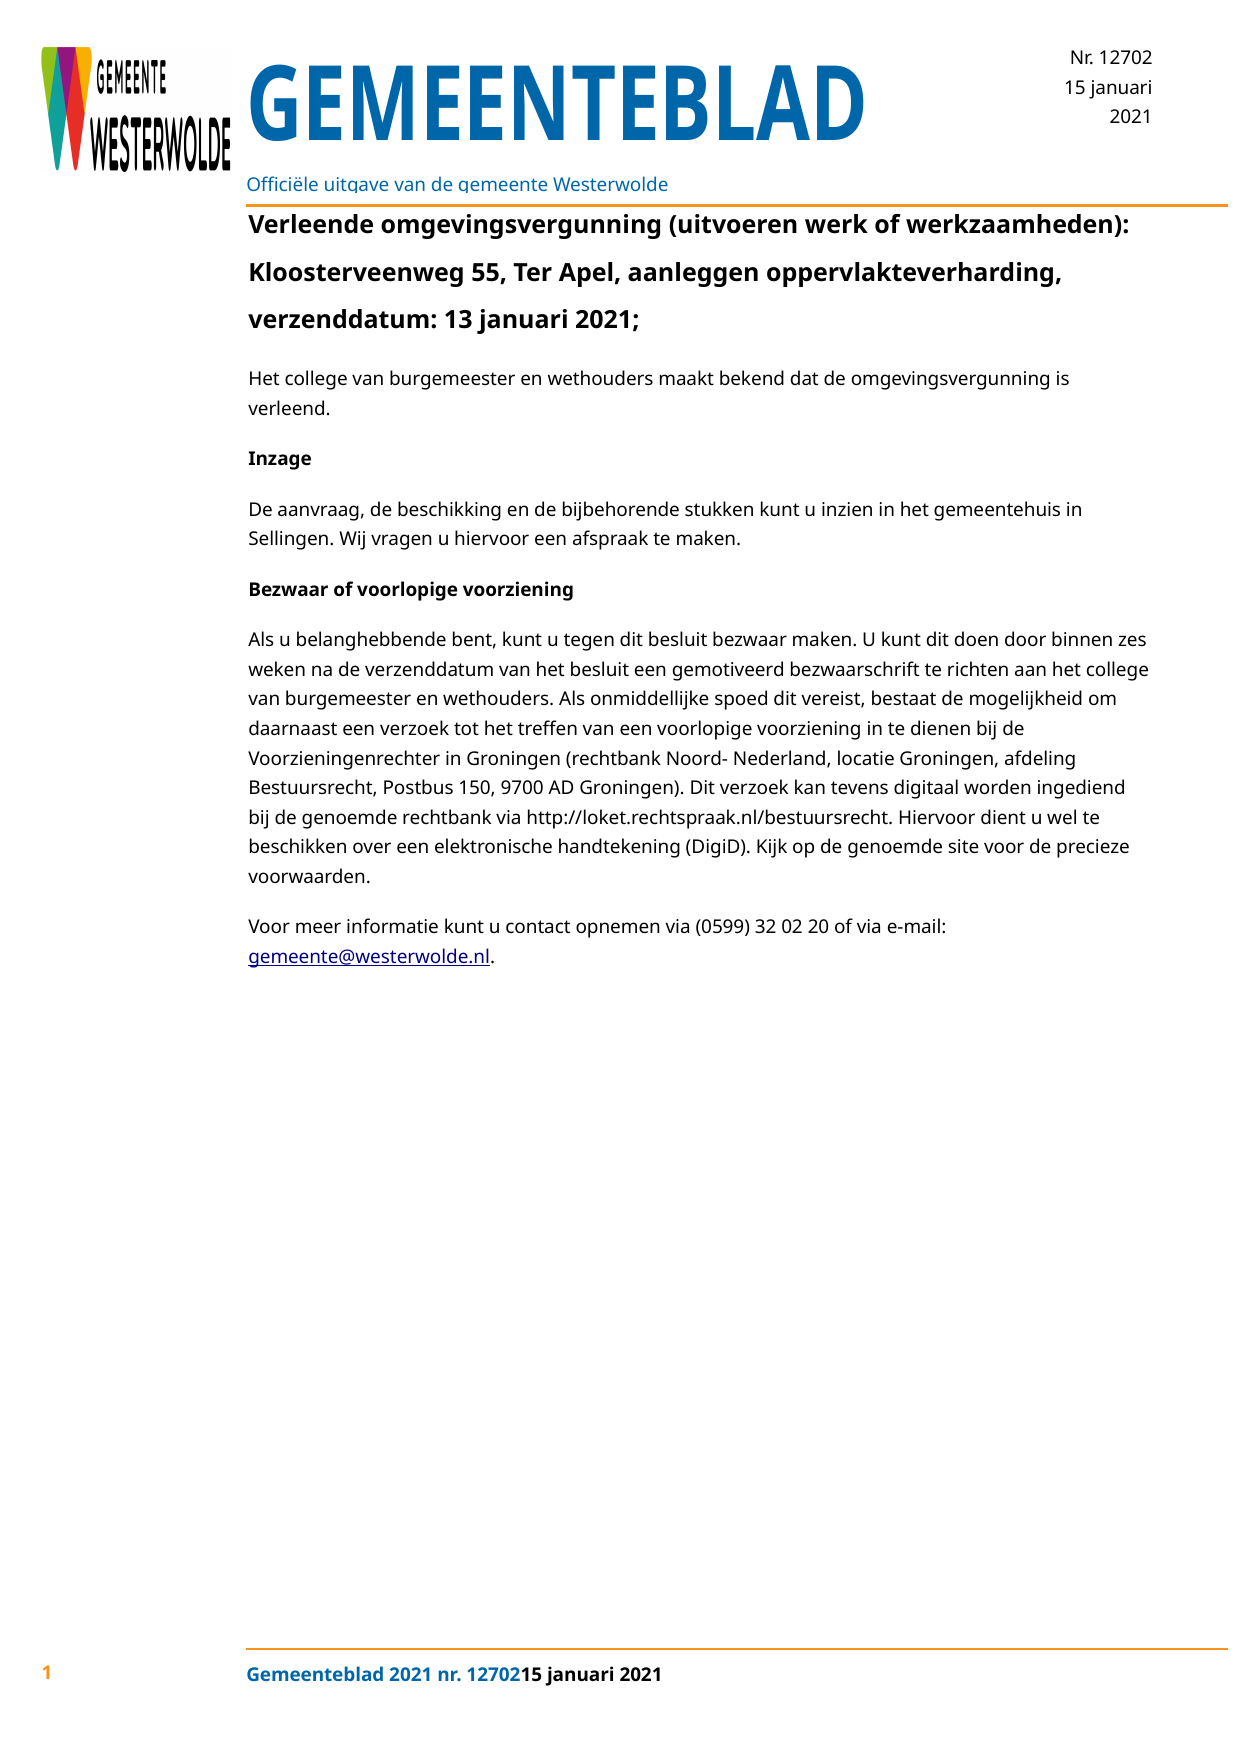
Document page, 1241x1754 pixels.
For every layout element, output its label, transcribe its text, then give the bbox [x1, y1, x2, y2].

text Inzage [248, 446, 1152, 471]
text Voor meer informatie kunt u contact opnemen via (0599) 32 02 20 of via e-mail: gemeente@westerwolde.nl. [248, 913, 1152, 969]
text Bezwaar of voorlopige voorziening [248, 576, 1152, 602]
picture [41, 47, 231, 172]
text Verleende omgevingsvergunning (uitvoeren werk of werkzaamheden): Kloosterveenweg 55, Ter Apel, aanleggen oppervlakteverharding, verzenddatum: 13 januari 2021; [248, 207, 1152, 336]
text De aanvraag, de beschikking en de bijbehorende stukken kunt u inzien in het gemeentehuis in Sellingen. Wij vragen u hiervoor een afspraak te maken. [248, 496, 1152, 551]
text Het college van burgemeester en wethouders maakt bekend dat de omgevingsvergunning is verleend. [248, 366, 1152, 421]
text Als u belanghebbende bent, kunt u tegen dit besluit bezwaar maken. U kunt dit doen door binnen zes weken na de verzenddatum van het besluit een gemotiveerd bezwaarschrift te richten aan het college van burgemeester en wethouders. Als onmiddellijke spoed dit vereist, bestaat de mogelijkheid om daarnaast een verzoek tot het treffen van een voorlopige voorziening in te dienen bij de Voorzieningenrechter in Groningen (rechtbank Noord- Nederland, locatie Groningen, afdeling Bestuursrecht, Postbus 150, 9700 AD Groningen). Dit verzoek kan tevens digitaal worden ingediend bij de genoemde rechtbank via http://loket.rechtspraak.nl/bestuursrecht. Hiervoor dient u wel te beschikken over een elektronische handtekening (DigiD). Kijk op de genoemde site voor de precieze voorwaarden. [248, 626, 1152, 889]
